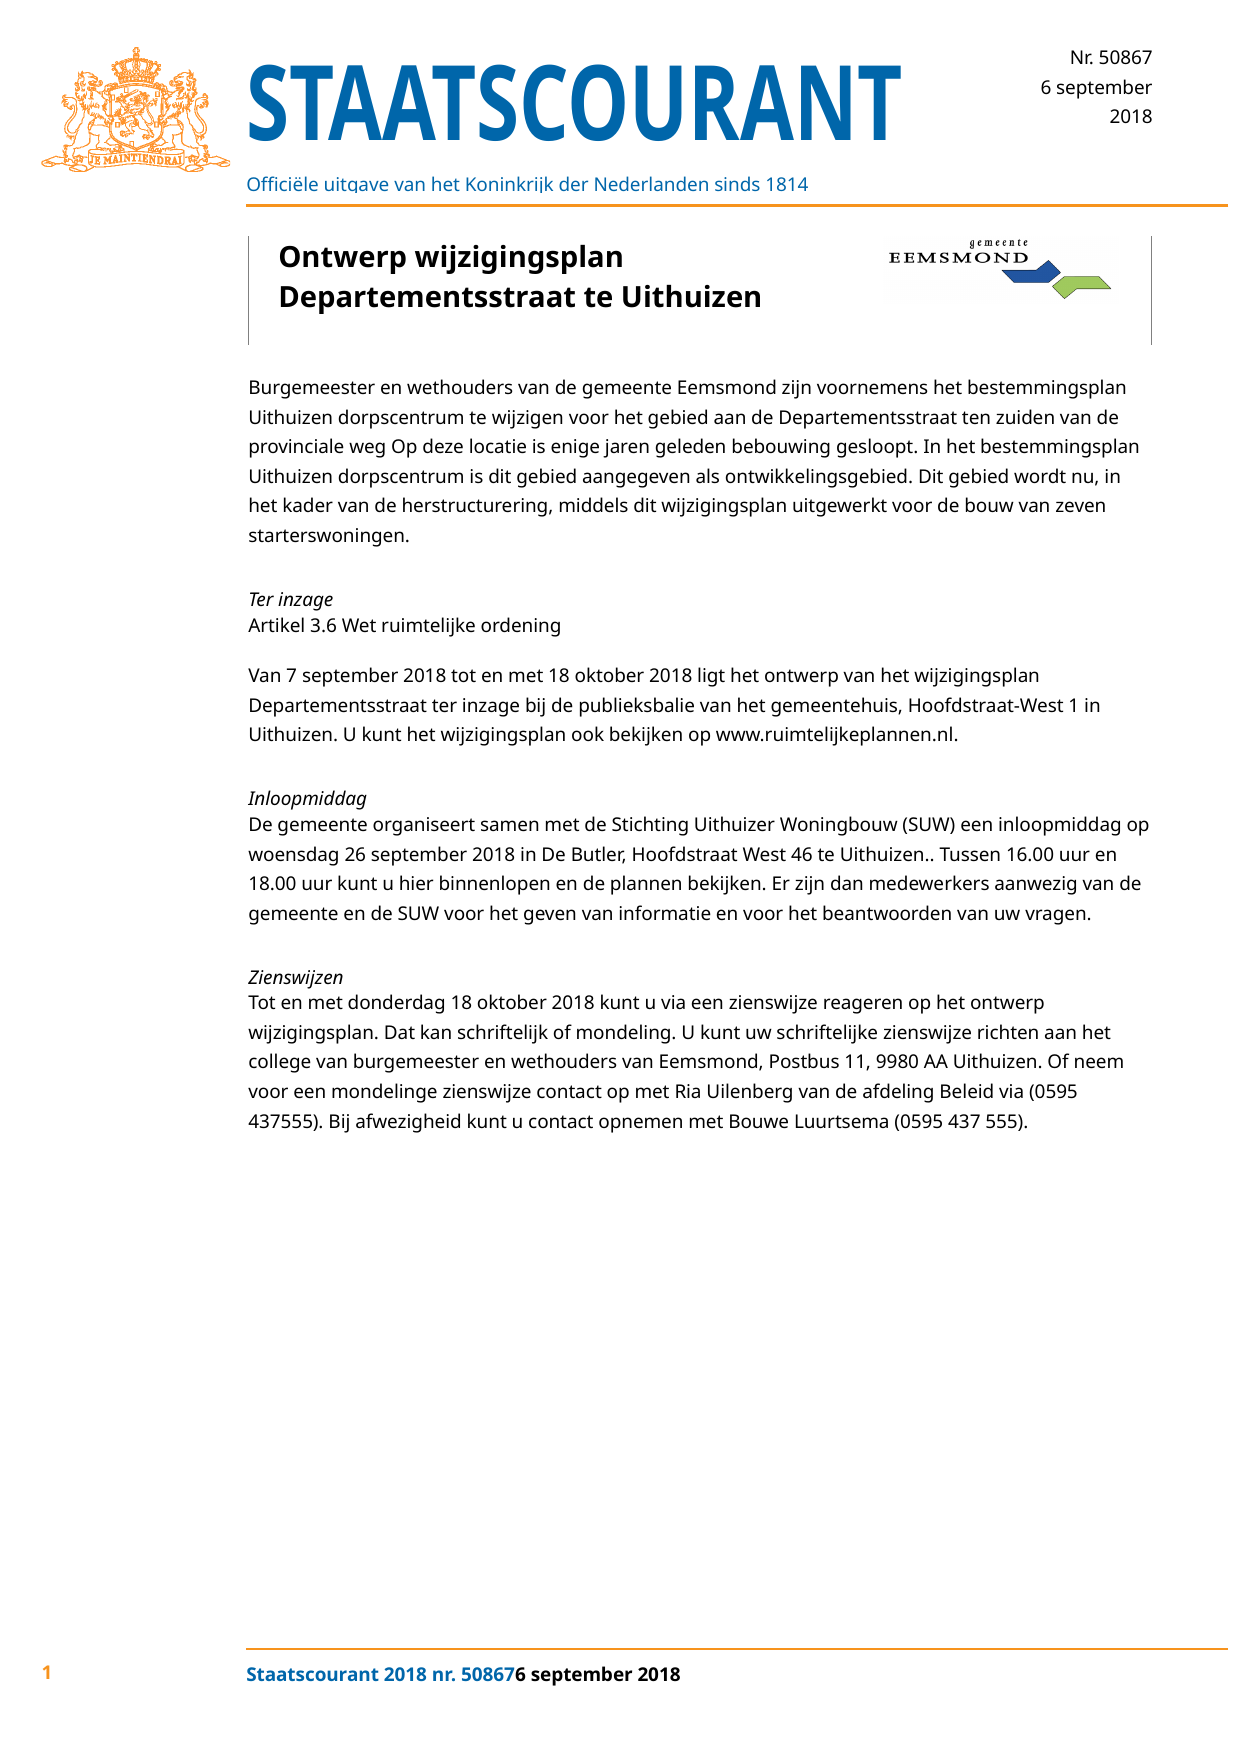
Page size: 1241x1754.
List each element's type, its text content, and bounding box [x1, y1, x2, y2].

text Van 7 september 2018 tot en met 18 oktober 2018 ligt het ontwerp van het wijzigingsplan Departementsstraat ter inzage bij de publieksbalie van het gemeentehuis, Hoofdstraat-West 1 in Uithuizen. U kunt het wijzigingsplan ook bekijken op www.ruimtelijkeplannen.nl. [248, 662, 1152, 747]
text Ter inzage [248, 586, 1152, 612]
text Inloopmiddag [248, 785, 1152, 811]
text Burgemeester en wethouders van de gemeente Eemsmond zijn voornemens het bestemmingsplan Uithuizen dorpscentrum te wijzigen voor het gebied aan de Departementsstraat ten zuiden van de provinciale weg Op deze locatie is enige jaren geleden bebouwing gesloopt. In het bestemmingsplan Uithuizen dorpscentrum is dit gebied aangegeven als ontwikkelingsgebied. Dit gebied wordt nu, in het kader van de herstructurering, middels dit wijzigingsplan uitgewerkt voor de bouw van zeven starterswoningen. [248, 374, 1152, 548]
text Artikel 3.6 Wet ruimtelijke ordening [248, 612, 1152, 638]
text De gemeente organiseert samen met de Stichting Uithuizer Woningbouw (SUW) een inloopmiddag op woensdag 26 september 2018 in De Butler, Hoofdstraat West 46 te Uithuizen.. Tussen 16.00 uur en 18.00 uur kunt u hier binnenlopen en de plannen bekijken. Er zijn dan medewerkers aanwezig van de gemeente en de SUW voor het geven van informatie en voor het beantwoorden van uw vragen. [248, 811, 1152, 926]
text Zienswijzen [248, 964, 1152, 989]
table_header [850, 236, 882, 303]
table_header [850, 304, 1151, 345]
text Tot en met donderdag 18 oktober 2018 kunt u via een zienswijze reageren op het ontwerp wijzigingsplan. Dat kan schriftelijk of mondeling. U kunt uw schriftelijke zienswijze richten aan het college van burgemeester en wethouders van Eemsmond, Postbus 11, 9980 AA Uithuizen. Of neem voor een mondelinge zienswijze contact op met Ria Uilenberg van de afdeling Beleid via (0595 437555). Bij afwezigheid kunt u contact opnemen met Bouwe Luurtsema (0595 437 555). [248, 989, 1152, 1134]
picture [882, 236, 1119, 304]
table_header Ontwerp wijzigingsplan Departementsstraat te Uithuizen [249, 236, 850, 345]
table_header [1119, 236, 1151, 303]
picture [41, 47, 231, 172]
